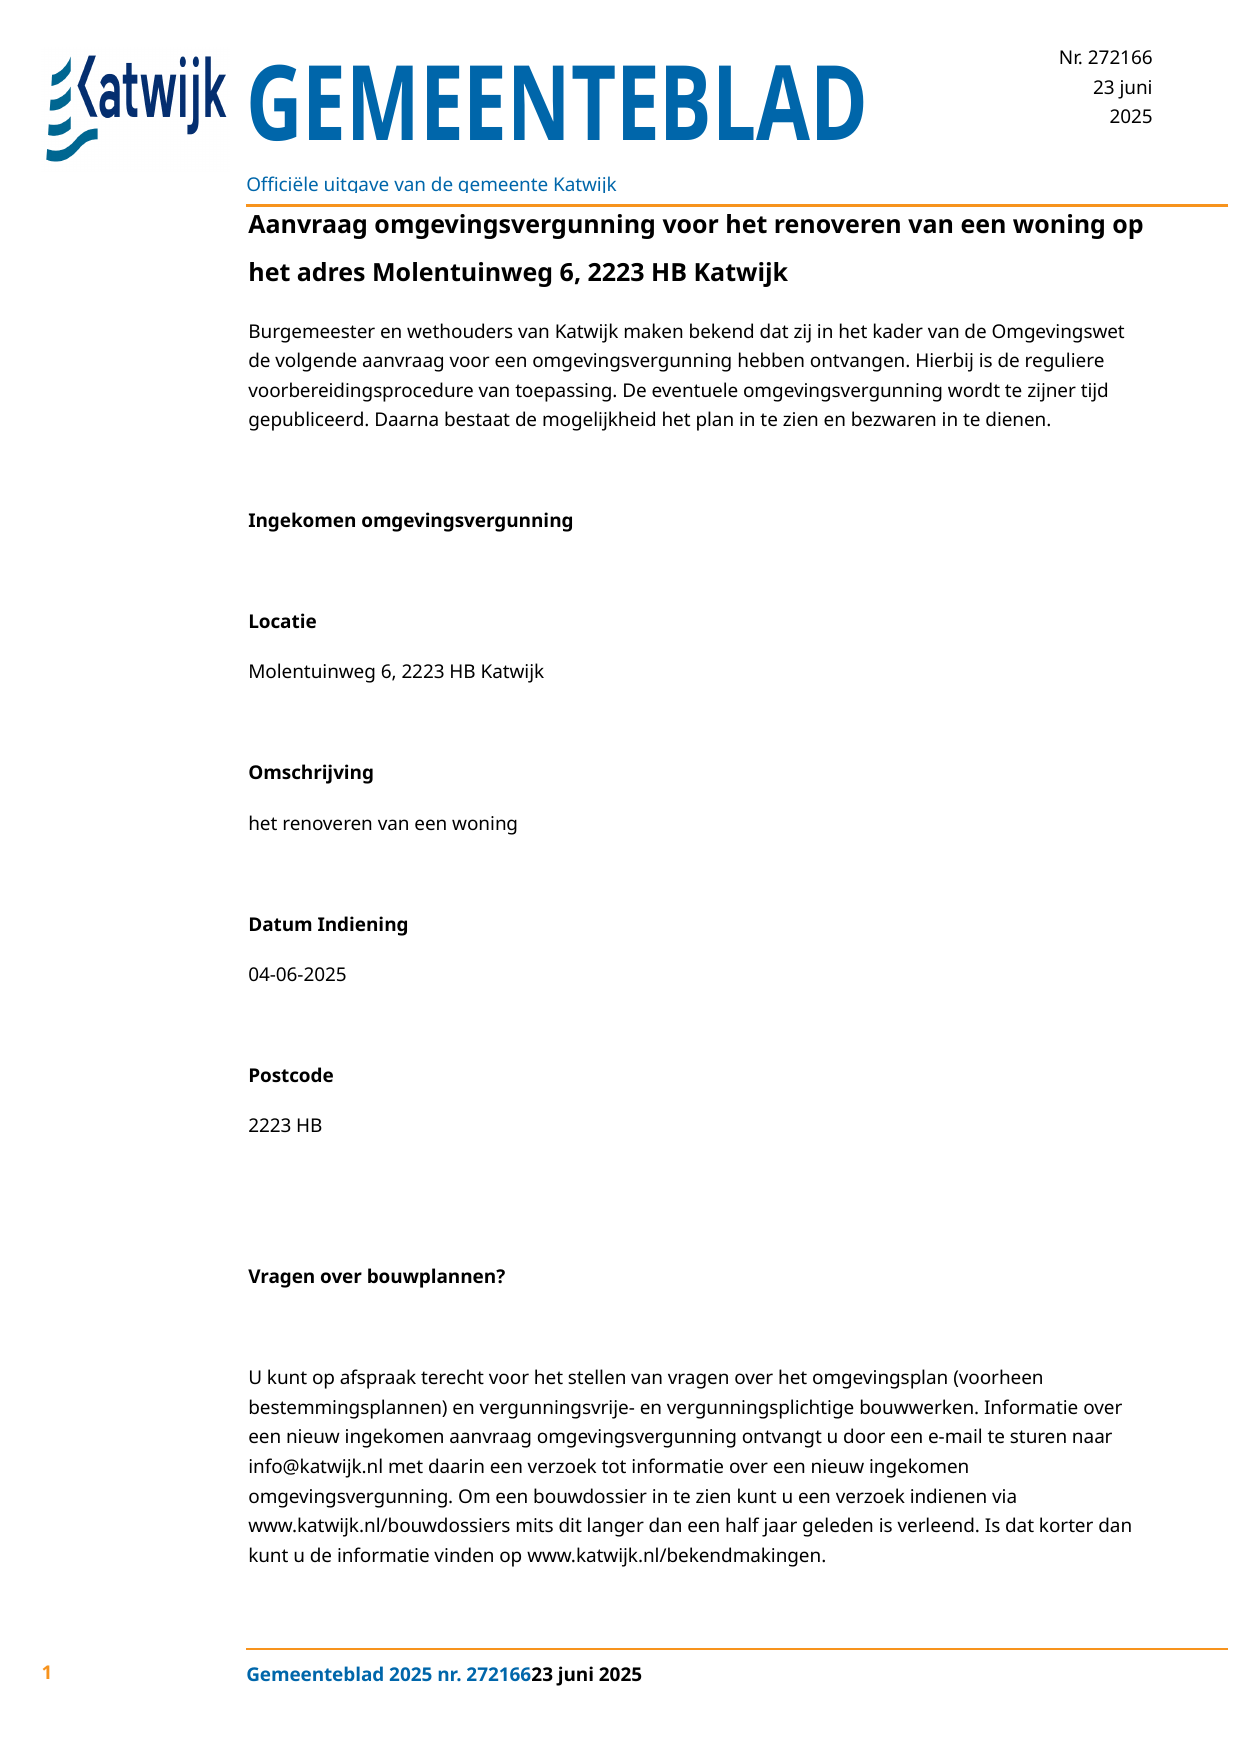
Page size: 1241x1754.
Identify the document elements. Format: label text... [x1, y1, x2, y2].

text Omschrijving [248, 759, 1152, 785]
text Aanvraag omgevingsvergunning voor het renoveren van een woning op het adres Molentuinweg 6, 2223 HB Katwijk [248, 207, 1152, 288]
text Molentuinweg 6, 2223 HB Katwijk [248, 659, 1152, 684]
text Burgemeester en wethouders van Katwijk maken bekend dat zij in het kader van de Omgevingswet de volgende aanvraag voor een omgevingsvergunning hebben ontvangen. Hierbij is de reguliere voorbereidingsprocedure van toepassing. De eventuele omgevingsvergunning wordt te zijner tijd gepubliceerd. Daarna bestaat de mogelijkheid het plan in te zien en bezwaren in te dienen. [248, 318, 1152, 432]
text 04-06-2025 [248, 961, 1152, 987]
picture [41, 47, 231, 172]
text Ingekomen omgevingsvergunning [248, 507, 1152, 533]
text 2223 HB [248, 1112, 1152, 1138]
text het renoveren van een woning [248, 810, 1152, 836]
text Locatie [248, 608, 1152, 634]
text Datum Indiening [248, 911, 1152, 937]
text Postcode [248, 1062, 1152, 1088]
text U kunt op afspraak terecht voor het stellen van vragen over het omgevingsplan (voorheen bestemmingsplannen) en vergunningsvrije- en vergunningsplichtige bouwwerken. Informatie over een nieuw ingekomen aanvraag omgevingsvergunning ontvangt u door een e-mail te sturen naar info@katwijk.nl met daarin een verzoek tot informatie over een nieuw ingekomen omgevingsvergunning. Om een bouwdossier in te zien kunt u een verzoek indienen via www.katwijk.nl/bouwdossiers mits dit langer dan een half jaar geleden is verleend. Is dat korter dan kunt u de informatie vinden op www.katwijk.nl/bekendmakingen. [248, 1364, 1152, 1568]
text Vragen over bouwplannen? [248, 1264, 1152, 1289]
